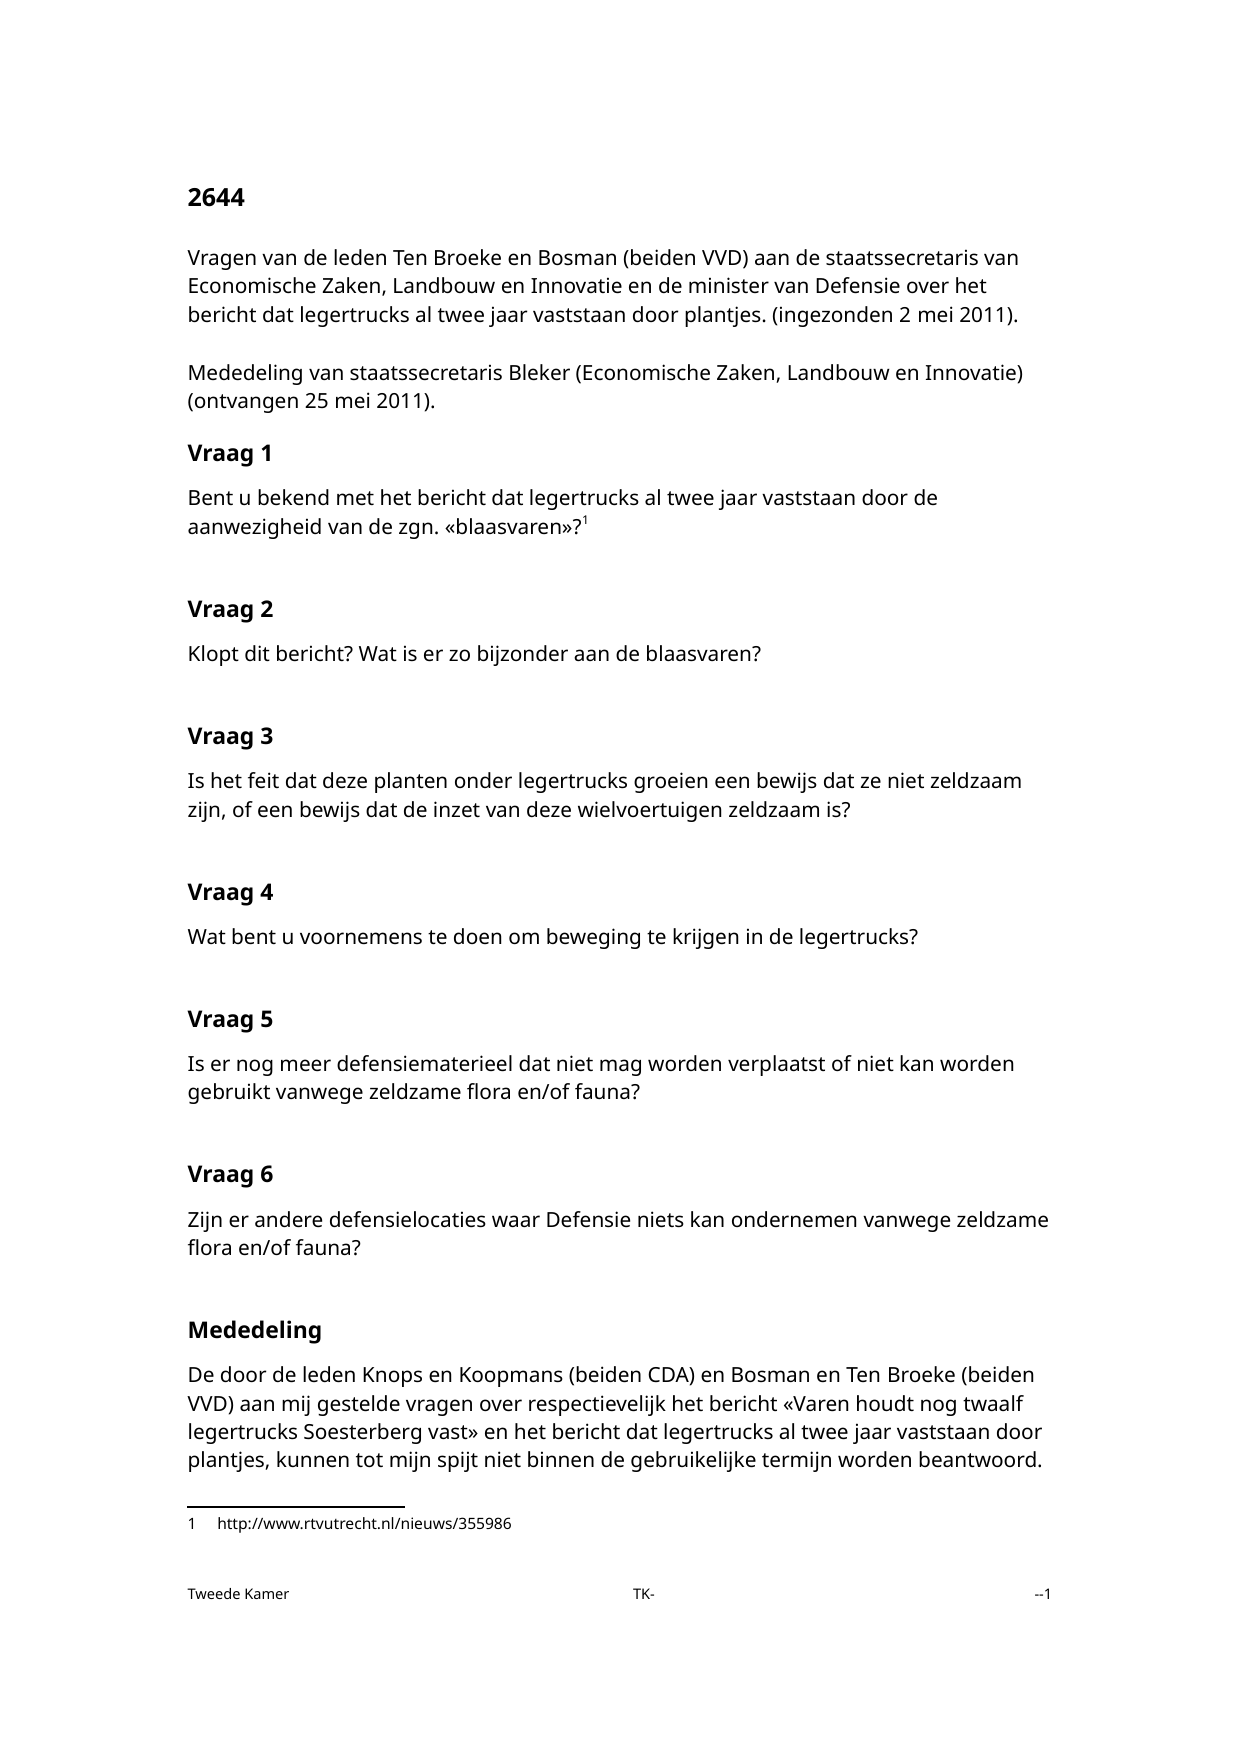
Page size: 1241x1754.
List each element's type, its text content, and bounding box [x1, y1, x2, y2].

text De door de leden Knops en Koopmans (beiden CDA) en Bosman en Ten Broeke (beiden VVD) aan mij gestelde vragen over respectievelijk het bericht «Varen houdt nog twaalf legertrucks Soesterberg vast» en het bericht dat legertrucks al twee jaar vaststaan door plantjes, kunnen tot mijn spijt niet binnen de gebruikelijke termijn worden beantwoord. [187, 1360, 1053, 1474]
text Is het feit dat deze planten onder legertrucks groeien een bewijs dat ze niet zeldzaam zijn, of een bewijs dat de inzet van deze wielvoertuigen zeldzaam is? [187, 766, 1053, 823]
text Wat bent u voornemens te doen om beweging te krijgen in de legertrucks? [187, 922, 1053, 950]
subtitle Vraag 2 [187, 593, 1053, 624]
text Bent u bekend met het bericht dat legertrucks al twee jaar vaststaan door de aanwezigheid van de zgn. «blaasvaren»? [187, 483, 1053, 540]
text Klopt dit bericht? Wat is er zo bijzonder aan de blaasvaren? [187, 639, 1053, 667]
text Zijn er andere defensielocaties waar Defensie niets kan ondernemen vanwege zeldzame flora en/of fauna? [187, 1205, 1053, 1262]
text Vragen van de leden Ten Broeke en Bosman (beiden VVD) aan de staatssecretaris van Economische Zaken, Landbouw en Innovatie en de minister van Defensie over het bericht dat legertrucks al twee jaar vaststaan door plantjes. (ingezonden 2 mei 2011). [187, 243, 1053, 328]
text Mededeling van staatssecretaris Bleker (Economische Zaken, Landbouw en Innovatie) (ontvangen 25 mei 2011). [187, 358, 1053, 415]
text http://www.rtvutrecht.nl/nieuws/355986 [187, 1506, 1053, 1534]
subtitle Vraag 5 [187, 1003, 1053, 1034]
subtitle Vraag 4 [187, 876, 1053, 907]
text Is er nog meer defensiematerieel dat niet mag worden verplaatst of niet kan worden gebruikt vanwege zeldzame flora en/of fauna? [187, 1049, 1053, 1106]
subtitle Vraag 3 [187, 720, 1053, 751]
subtitle Vraag 6 [187, 1158, 1053, 1190]
subtitle Mededeling [187, 1314, 1053, 1345]
text 2644 [187, 179, 1053, 213]
subtitle Vraag 1 [187, 437, 1053, 468]
